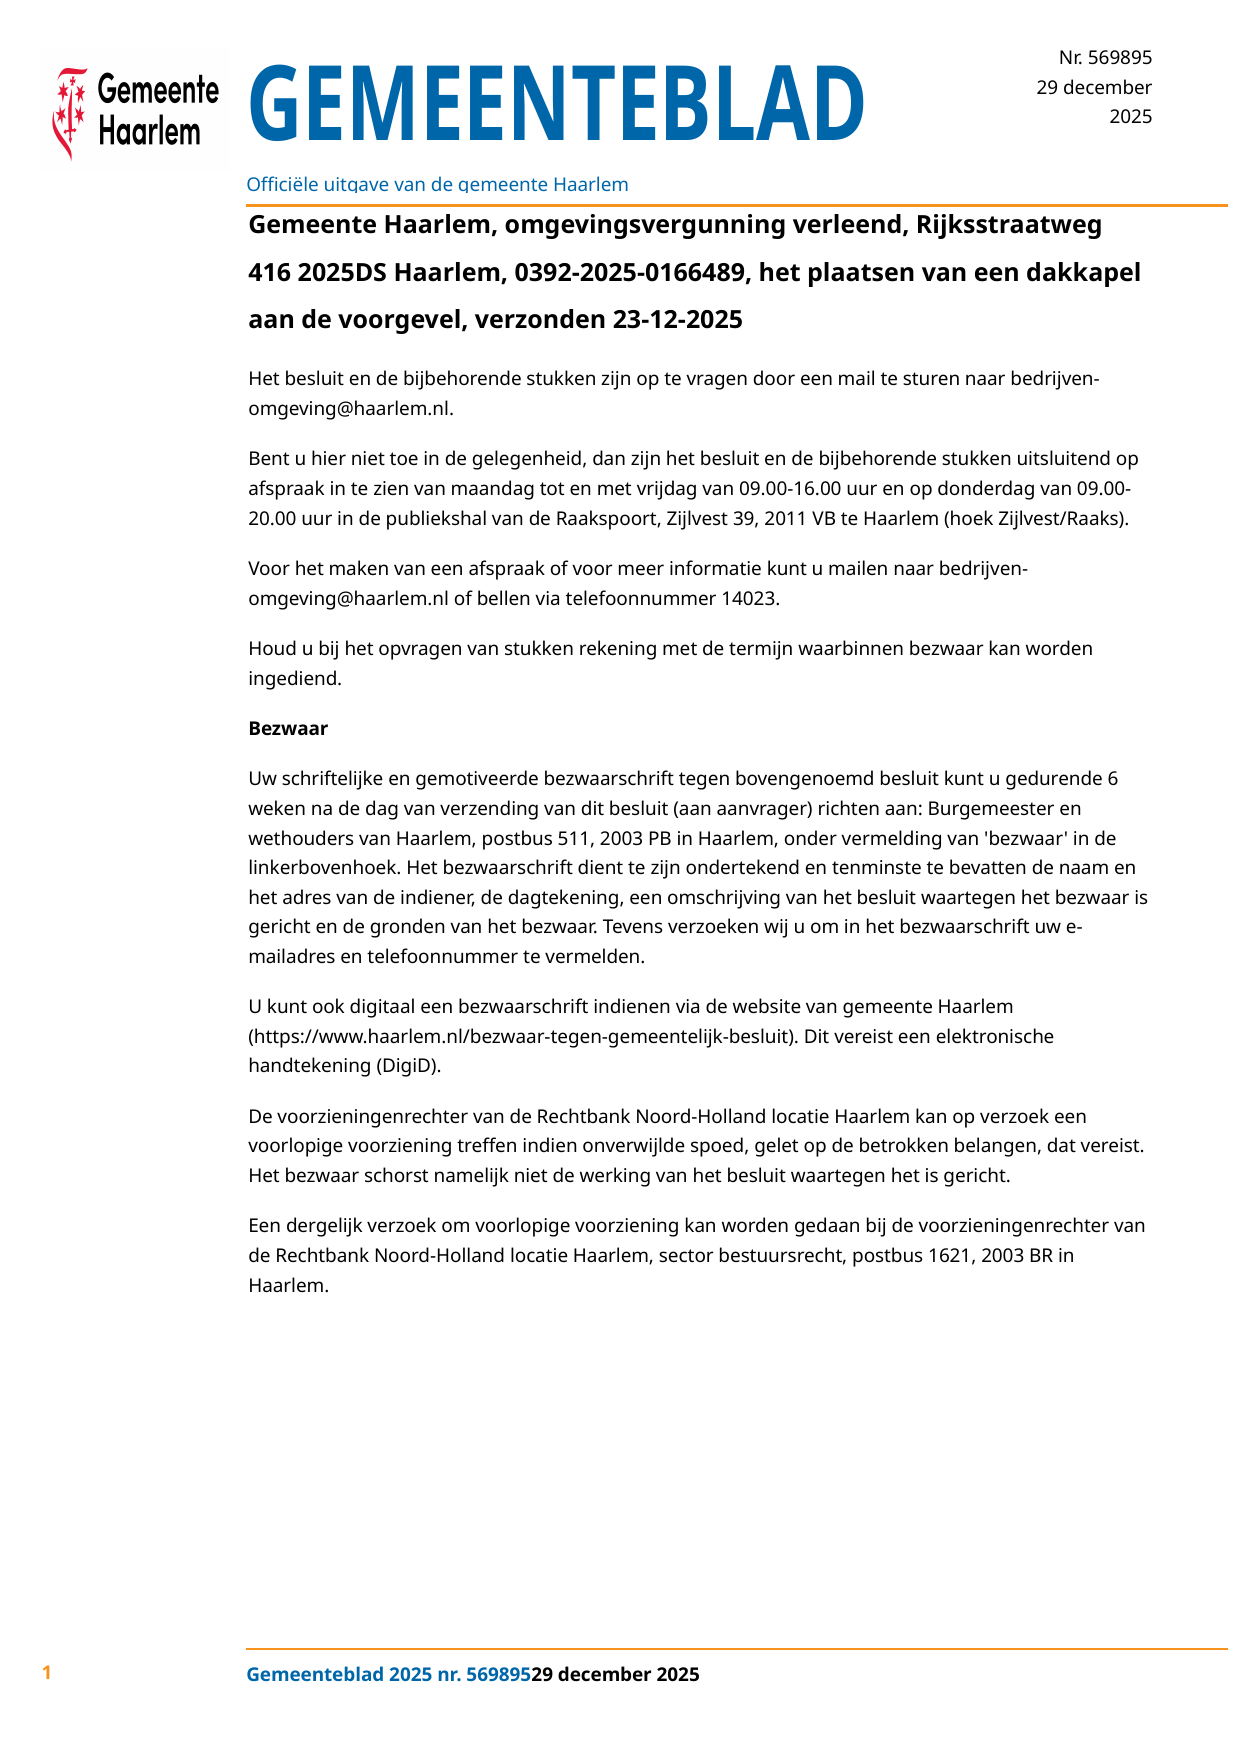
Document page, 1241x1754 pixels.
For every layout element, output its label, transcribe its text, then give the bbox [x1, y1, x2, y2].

text Bent u hier niet toe in de gelegenheid, dan zijn het besluit en de bijbehorende stukken uitsluitend op afspraak in te zien van maandag tot en met vrijdag van 09.00-16.00 uur en op donderdag van 09.00-20.00 uur in de publiekshal van de Raakspoort, Zijlvest 39, 2011 VB te Haarlem (hoek Zijlvest/Raaks). [248, 446, 1152, 530]
text Bezwaar [248, 715, 1152, 741]
text U kunt ook digitaal een bezwaarschrift indienen via de website van gemeente Haarlem (https://www.haarlem.nl/bezwaar-tegen-gemeentelijk-besluit). Dit vereist een elektronische handtekening (DigiD). [248, 993, 1152, 1078]
text Uw schriftelijke en gemotiveerde bezwaarschrift tegen bovengenoemd besluit kunt u gedurende 6 weken na de dag van verzending van dit besluit (aan aanvrager) richten aan: Burgemeester en wethouders van Haarlem, postbus 511, 2003 PB in Haarlem, onder vermelding van 'bezwaar' in de linkerbovenhoek. Het bezwaarschrift dient te zijn ondertekend en tenminste te bevatten de naam en het adres van de indiener, de dagtekening, een omschrijving van het besluit waartegen het bezwaar is gericht en de gronden van het bezwaar. Tevens verzoeken wij u om in het bezwaarschrift uw e-mailadres en telefoonnummer te vermelden. [248, 766, 1152, 969]
picture [41, 47, 231, 172]
text Houd u bij het opvragen van stukken rekening met de termijn waarbinnen bezwaar kan worden ingediend. [248, 635, 1152, 690]
text Voor het maken van een afspraak of voor meer informatie kunt u mailen naar bedrijven-omgeving@haarlem.nl of bellen via telefoonnummer 14023. [248, 555, 1152, 610]
text De voorzieningenrechter van de Rechtbank Noord-Holland locatie Haarlem kan op verzoek een voorlopige voorziening treffen indien onverwijlde spoed, gelet op de betrokken belangen, dat vereist. Het bezwaar schorst namelijk niet de werking van het besluit waartegen het is gericht. [248, 1103, 1152, 1188]
text Gemeente Haarlem, omgevingsvergunning verleend, Rijksstraatweg 416 2025DS Haarlem, 0392-2025-0166489, het plaatsen van een dakkapel aan de voorgevel, verzonden 23-12-2025 [248, 207, 1152, 336]
text Het besluit en de bijbehorende stukken zijn op te vragen door een mail te sturen naar bedrijven-omgeving@haarlem.nl. [248, 366, 1152, 421]
text Een dergelijk verzoek om voorlopige voorziening kan worden gedaan bij de voorzieningenrechter van de Rechtbank Noord-Holland locatie Haarlem, sector bestuursrecht, postbus 1621, 2003 BR in Haarlem. [248, 1213, 1152, 1297]
